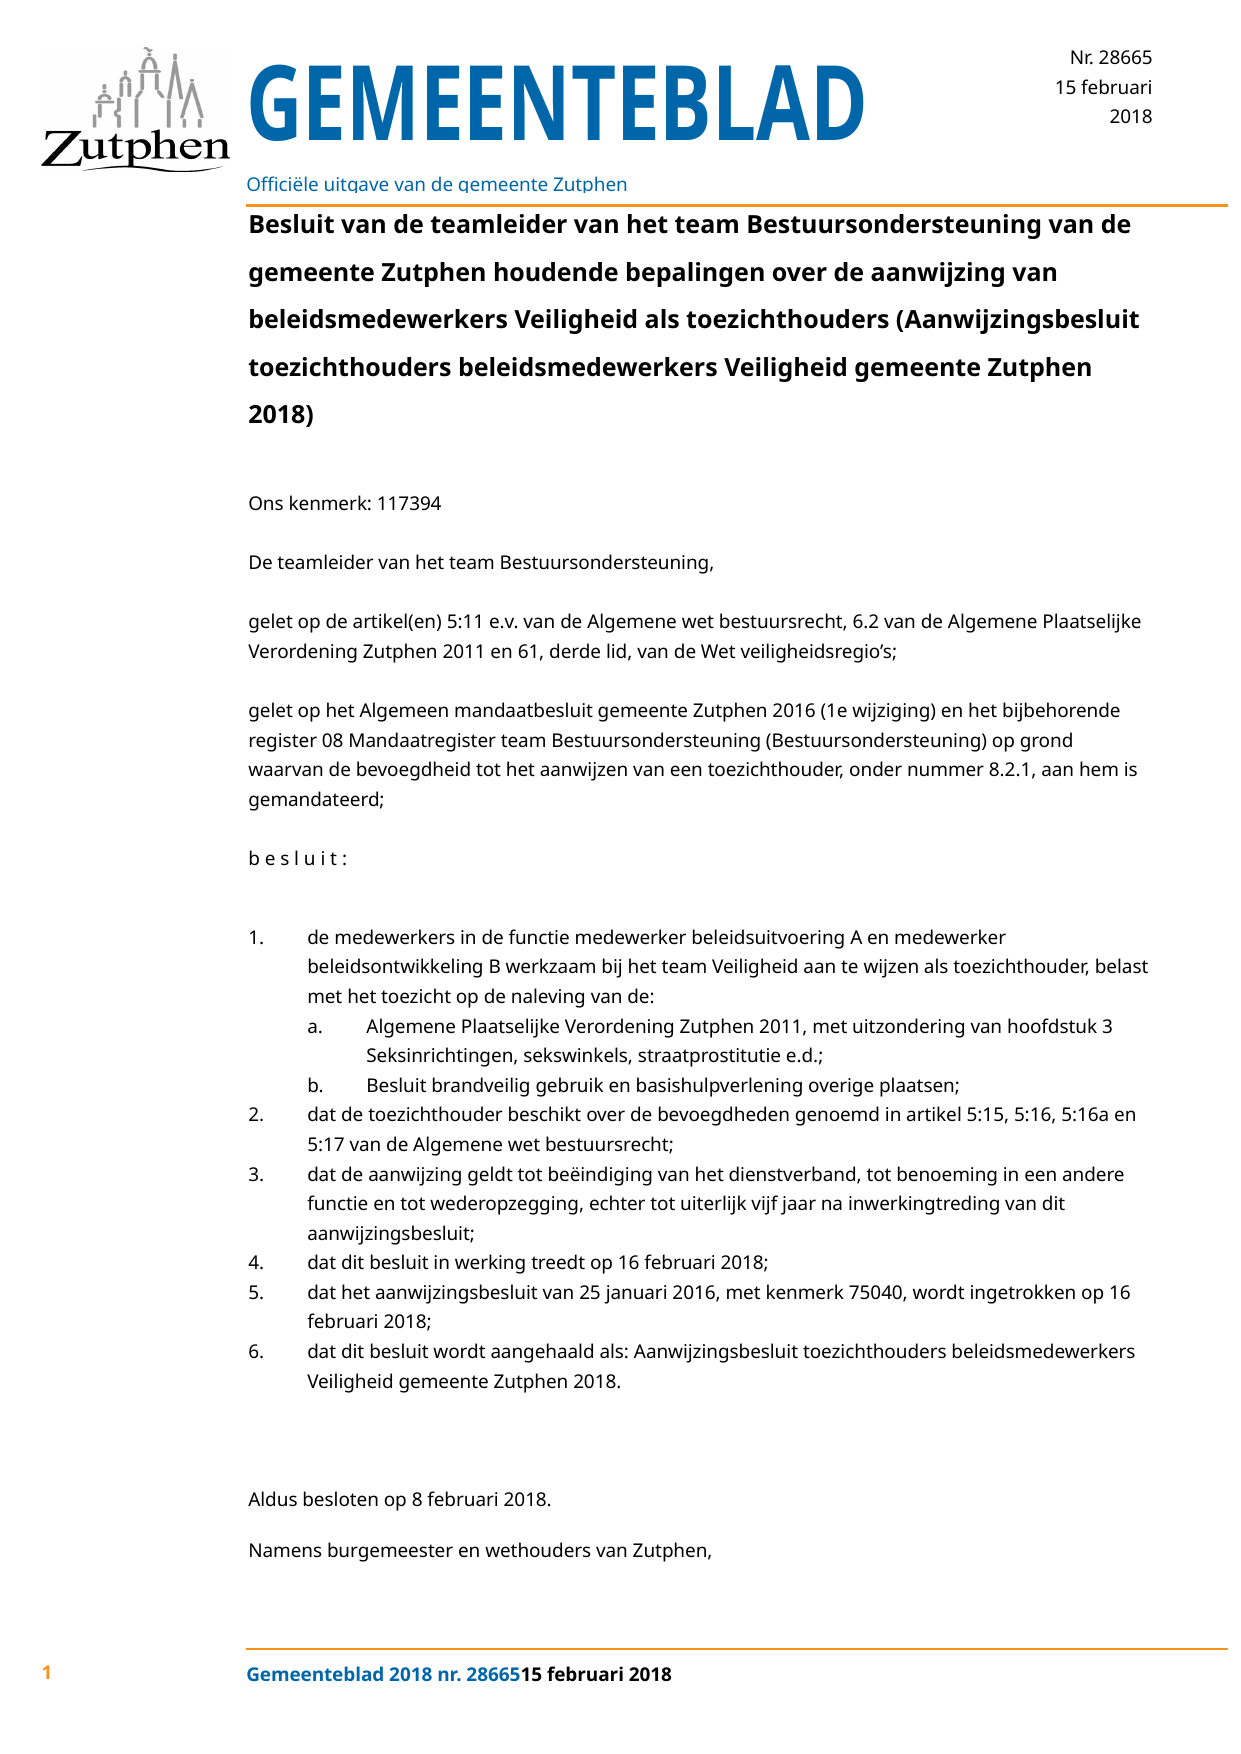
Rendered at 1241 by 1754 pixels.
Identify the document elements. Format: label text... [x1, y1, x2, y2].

list dat de toezichthouder beschikt over de bevoegdheden genoemd in artikel 5:15, 5:16, 5:16a en 5:17 van de Algemene wet bestuursrecht; [248, 1102, 1152, 1157]
list dat dit besluit wordt aangehaald als: Aanwijzingsbesluit toezichthouders beleidsmedewerkers Veiligheid gemeente Zutphen 2018. [248, 1338, 1152, 1394]
text b e s l u i t : [248, 845, 1152, 871]
text gelet op het Algemeen mandaatbesluit gemeente Zutphen 2016 (1e wijziging) en het bijbehorende register 08 Mandaatregister team Bestuursondersteuning (Bestuursondersteuning) op grond waarvan de bevoegdheid tot het aanwijzen van een toezichthouder, onder nummer 8.2.1, aan hem is gemandateerd; [248, 697, 1152, 812]
list Besluit brandveilig gebruik en basishulpverlening overige plaatsen; [307, 1072, 1152, 1098]
list dat dit besluit in werking treedt op 16 februari 2018; [248, 1249, 1152, 1275]
picture [41, 47, 231, 172]
text Ons kenmerk: 117394 [248, 490, 1152, 516]
text Namens burgemeester en wethouders van Zutphen, [248, 1538, 1152, 1563]
list dat het aanwijzingsbesluit van 25 januari 2016, met kenmerk 75040, wordt ingetrokken op 16 februari 2018; [248, 1279, 1152, 1334]
text De teamleider van het team Bestuursondersteuning, [248, 549, 1152, 575]
list de medewerkers in de functie medewerker beleidsuitvoering A en medewerker beleidsontwikkeling B werkzaam bij het team Veiligheid aan te wijzen als toezichthouder, belast met het toezicht op de naleving van de: [248, 924, 1152, 1009]
text Besluit van de teamleider van het team Bestuursondersteuning van de gemeente Zutphen houdende bepalingen over de aanwijzing van beleidsmedewerkers Veiligheid als toezichthouders (Aanwijzingsbesluit toezichthouders beleidsmedewerkers Veiligheid gemeente Zutphen 2018) [248, 207, 1152, 431]
list Algemene Plaatselijke Verordening Zutphen 2011, met uitzondering van hoofdstuk 3 Seksinrichtingen, sekswinkels, straatprostitutie e.d.; [307, 1013, 1152, 1068]
text gelet op de artikel(en) 5:11 e.v. van de Algemene wet bestuursrecht, 6.2 van de Algemene Plaatselijke Verordening Zutphen 2011 en 61, derde lid, van de Wet veiligheidsregio’s; [248, 609, 1152, 664]
list dat de aanwijzing geldt tot beëindiging van het dienstverband, tot benoeming in een andere functie en tot wederopzegging, echter tot uiterlijk vijf jaar na inwerkingtreding van dit aanwijzingsbesluit; [248, 1161, 1152, 1246]
text Aldus besloten op 8 februari 2018. [248, 1486, 1152, 1512]
